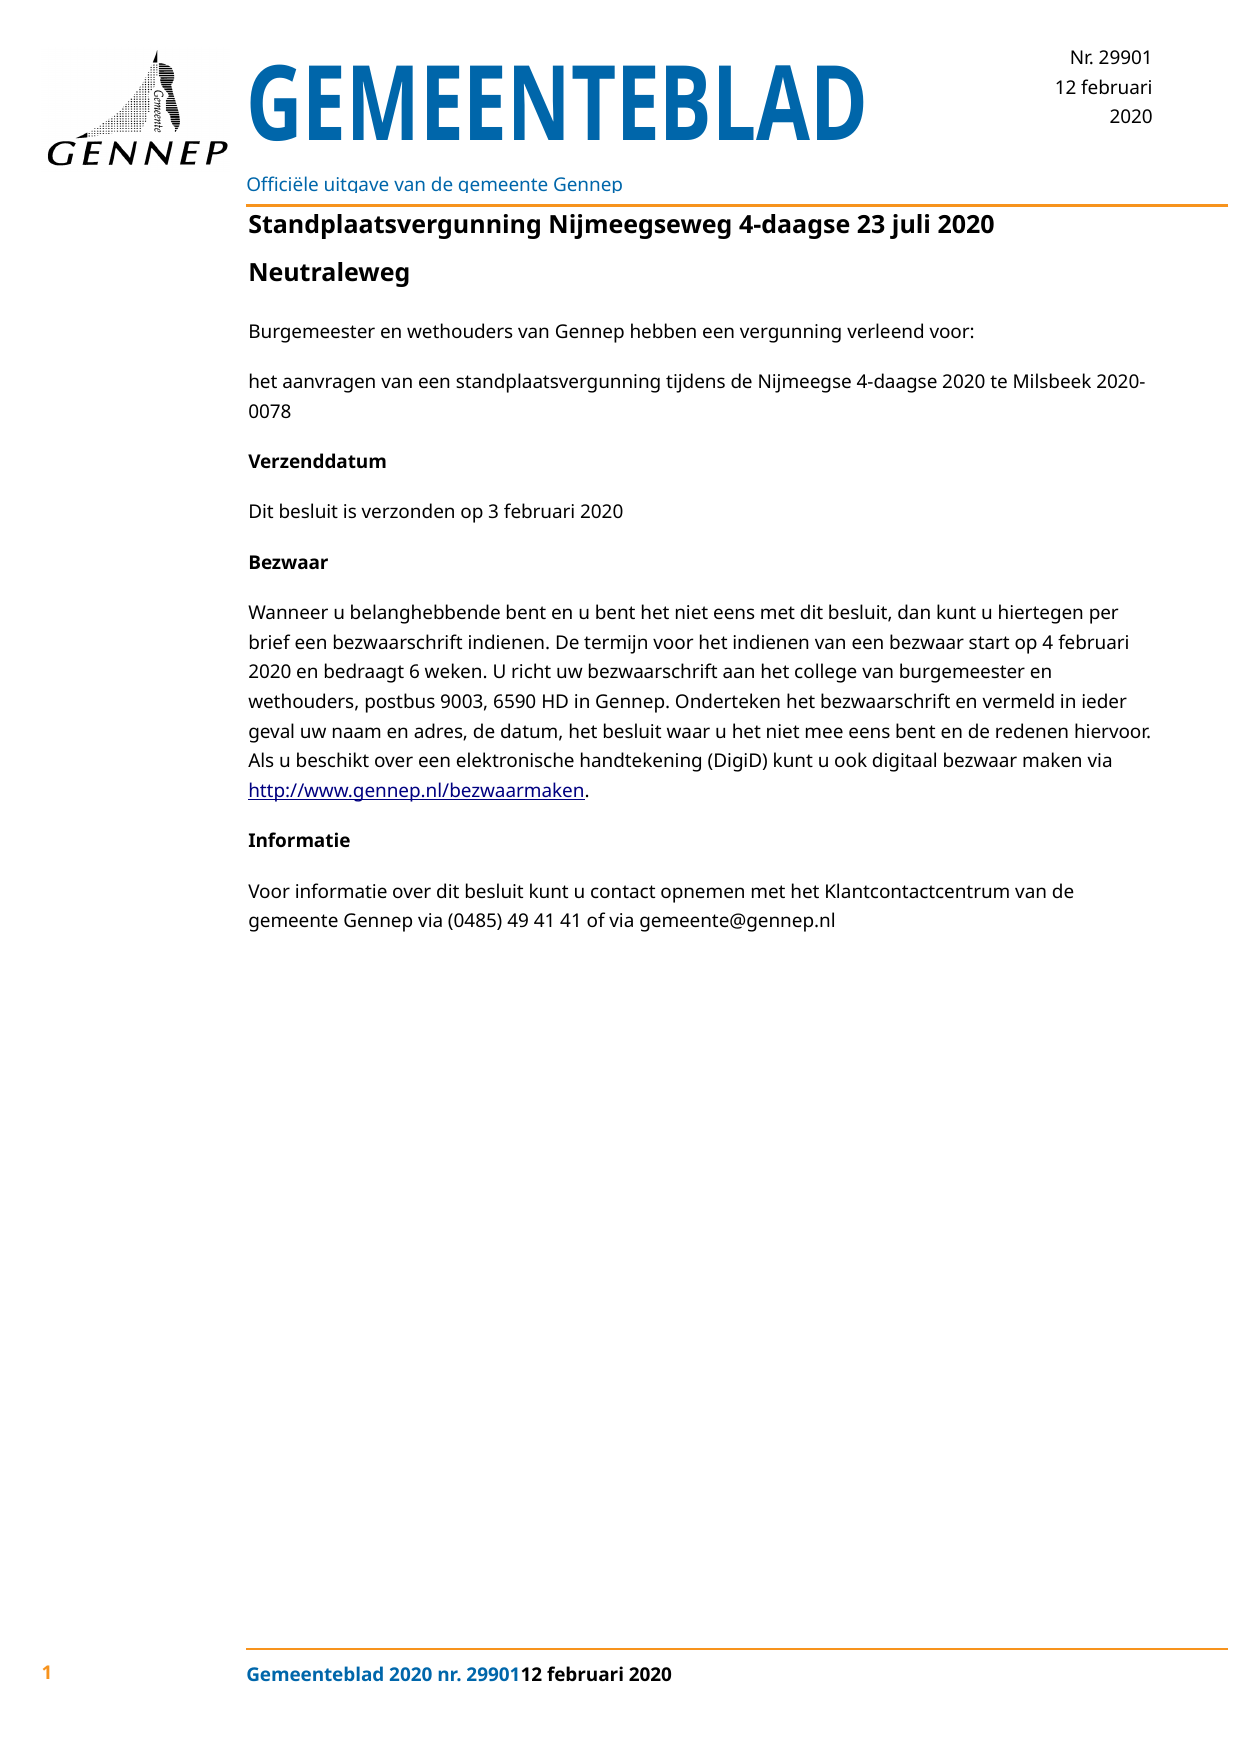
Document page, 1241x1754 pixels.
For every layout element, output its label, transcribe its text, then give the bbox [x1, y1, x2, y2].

text Voor informatie over dit besluit kunt u contact opnemen met het Klantcontactcentrum van de gemeente Gennep via (0485) 49 41 41 of via gemeente@gennep.nl [248, 878, 1152, 933]
text Verzenddatum [248, 448, 1152, 474]
picture [41, 47, 231, 172]
text Wanneer u belanghebbende bent en u bent het niet eens met dit besluit, dan kunt u hiertegen per brief een bezwaarschrift indienen. De termijn voor het indienen van een bezwaar start op 4 februari 2020 en bedraagt 6 weken. U richt uw bezwaarschrift aan het college van burgemeester en wethouders, postbus 9003, 6590 HD in Gennep. Onderteken het bezwaarschrift en vermeld in ieder geval uw naam en adres, de datum, het besluit waar u het niet mee eens bent en de redenen hiervoor. Als u beschikt over een elektronische handtekening (DigiD) kunt u ook digitaal bezwaar maken via http://www.gennep.nl/bezwaarmaken. [248, 599, 1152, 803]
text het aanvragen van een standplaatsvergunning tijdens de Nijmeegse 4-daagse 2020 te Milsbeek 2020-0078 [248, 368, 1152, 424]
text Burgemeester en wethouders van Gennep hebben een vergunning verleend voor: [248, 318, 1152, 344]
text Informatie [248, 827, 1152, 853]
text Standplaatsvergunning Nijmeegseweg 4-daagse 23 juli 2020 Neutraleweg [248, 207, 1152, 288]
text Dit besluit is verzonden op 3 februari 2020 [248, 499, 1152, 524]
text Bezwaar [248, 549, 1152, 575]
